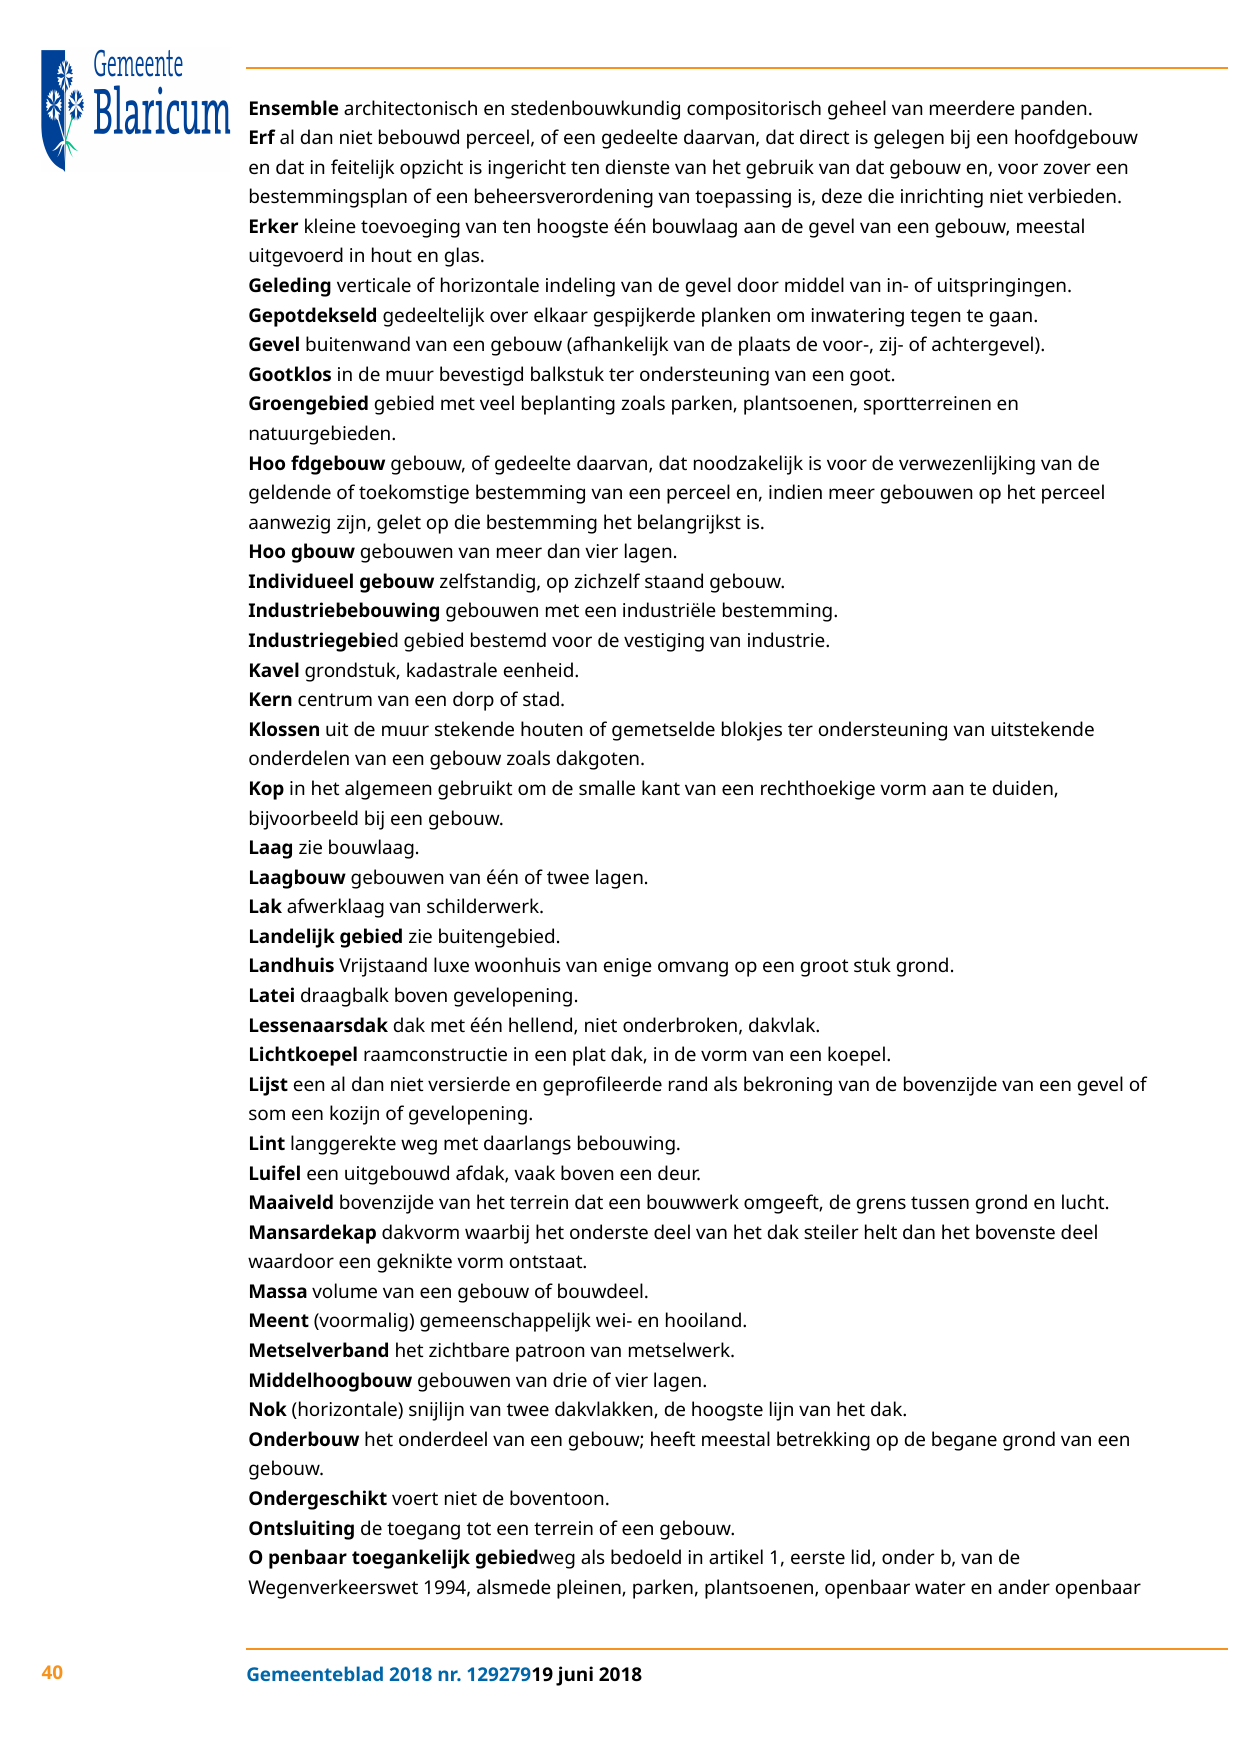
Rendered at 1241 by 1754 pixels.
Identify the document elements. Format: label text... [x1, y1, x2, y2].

text Gevel buitenwand van een gebouw (afhankelijk van de plaats de voor-, zij- of achtergevel). [248, 331, 1152, 357]
text Groengebied gebied met veel beplanting zoals parken, plantsoenen, sportterreinen en natuurgebieden. [248, 391, 1152, 446]
text Massa volume van een gebouw of bouwdeel. [248, 1278, 1152, 1304]
text Ondergeschikt voert niet de boventoon. [248, 1485, 1152, 1511]
text Lichtkoepel raamconstructie in een plat dak, in de vorm van een koepel. [248, 1041, 1152, 1067]
text Kavel grondstuk, kadastrale eenheid. [248, 657, 1152, 683]
text Lijst een al dan niet versierde en geprofileerde rand als bekroning van de bovenzijde van een gevel of som een kozijn of gevelopening. [248, 1071, 1152, 1126]
text Lak afwerklaag van schilderwerk. [248, 893, 1152, 919]
text Ensemble architectonisch en stedenbouwkundig compositorisch geheel van meerdere panden. [248, 95, 1152, 121]
text Meent (voormalig) gemeenschappelijk wei- en hooiland. [248, 1308, 1152, 1333]
text Laag zie bouwlaag. [248, 834, 1152, 860]
text Erf al dan niet bebouwd perceel, of een gedeelte daarvan, dat direct is gelegen bij een hoofdgebouw en dat in feitelijk opzicht is ingericht ten dienste van het gebruik van dat gebouw en, voor zover een bestemmingsplan of een beheersverordening van toepassing is, deze die inrichting niet verbieden. [248, 124, 1152, 209]
text Luifel een uitgebouwd afdak, vaak boven een deur. [248, 1160, 1152, 1186]
text Hoo fdgebouw gebouw, of gedeelte daarvan, dat noodzakelijk is voor de verwezenlijking van de geldende of toekomstige bestemming van een perceel en, indien meer gebouwen op het perceel aanwezig zijn, gelet op die bestemming het belangrijkst is. [248, 450, 1152, 535]
text Klossen uit de muur stekende houten of gemetselde blokjes ter ondersteuning van uitstekende onderdelen van een gebouw zoals dakgoten. [248, 716, 1152, 771]
text Mansardekap dakvorm waarbij het onderste deel van het dak steiler helt dan het bovenste deel waardoor een geknikte vorm ontstaat. [248, 1219, 1152, 1274]
text Industriebebouwing gebouwen met een industriële bestemming. [248, 598, 1152, 623]
text Latei draagbalk boven gevelopening. [248, 982, 1152, 1008]
text Laagbouw gebouwen van één of twee lagen. [248, 864, 1152, 890]
text Lessenaarsdak dak met één hellend, niet onderbroken, dakvlak. [248, 1012, 1152, 1038]
text Industriegebied gebied bestemd voor de vestiging van industrie. [248, 627, 1152, 653]
text Maaiveld bovenzijde van het terrein dat een bouwwerk omgeeft, de grens tussen grond en lucht. [248, 1189, 1152, 1215]
picture [41, 47, 231, 172]
text Onderbouw het onderdeel van een gebouw; heeft meestal betrekking op de begane grond van een gebouw. [248, 1426, 1152, 1481]
text Metselverband het zichtbare patroon van metselwerk. [248, 1337, 1152, 1363]
text Kop in het algemeen gebruikt om de smalle kant van een rechthoekige vorm aan te duiden, bijvoorbeeld bij een gebouw. [248, 775, 1152, 831]
text Landhuis Vrijstaand luxe woonhuis van enige omvang op een groot stuk grond. [248, 953, 1152, 978]
text O penbaar toegankelijk gebiedweg als bedoeld in artikel 1, eerste lid, onder b, van de Wegenverkeerswet 1994, alsmede pleinen, parken, plantsoenen, openbaar water en ander openbaar [248, 1544, 1152, 1600]
text Geleding verticale of horizontale indeling van de gevel door middel van in- of uitspringingen. [248, 272, 1152, 298]
text Gepotdekseld gedeeltelijk over elkaar gespijkerde planken om inwatering tegen te gaan. [248, 302, 1152, 328]
text Landelijk gebied zie buitengebied. [248, 923, 1152, 949]
text Lint langgerekte weg met daarlangs bebouwing. [248, 1130, 1152, 1156]
text Ontsluiting de toegang tot een terrein of een gebouw. [248, 1515, 1152, 1541]
text Kern centrum van een dorp of stad. [248, 686, 1152, 712]
text Hoo gbouw gebouwen van meer dan vier lagen. [248, 538, 1152, 564]
text Nok (horizontale) snijlijn van twee dakvlakken, de hoogste lijn van het dak. [248, 1396, 1152, 1422]
text Middelhoogbouw gebouwen van drie of vier lagen. [248, 1367, 1152, 1393]
text Individueel gebouw zelfstandig, op zichzelf staand gebouw. [248, 568, 1152, 594]
text Gootklos in de muur bevestigd balkstuk ter ondersteuning van een goot. [248, 361, 1152, 387]
text Erker kleine toevoeging van ten hoogste één bouwlaag aan de gevel van een gebouw, meestal uitgevoerd in hout en glas. [248, 213, 1152, 268]
